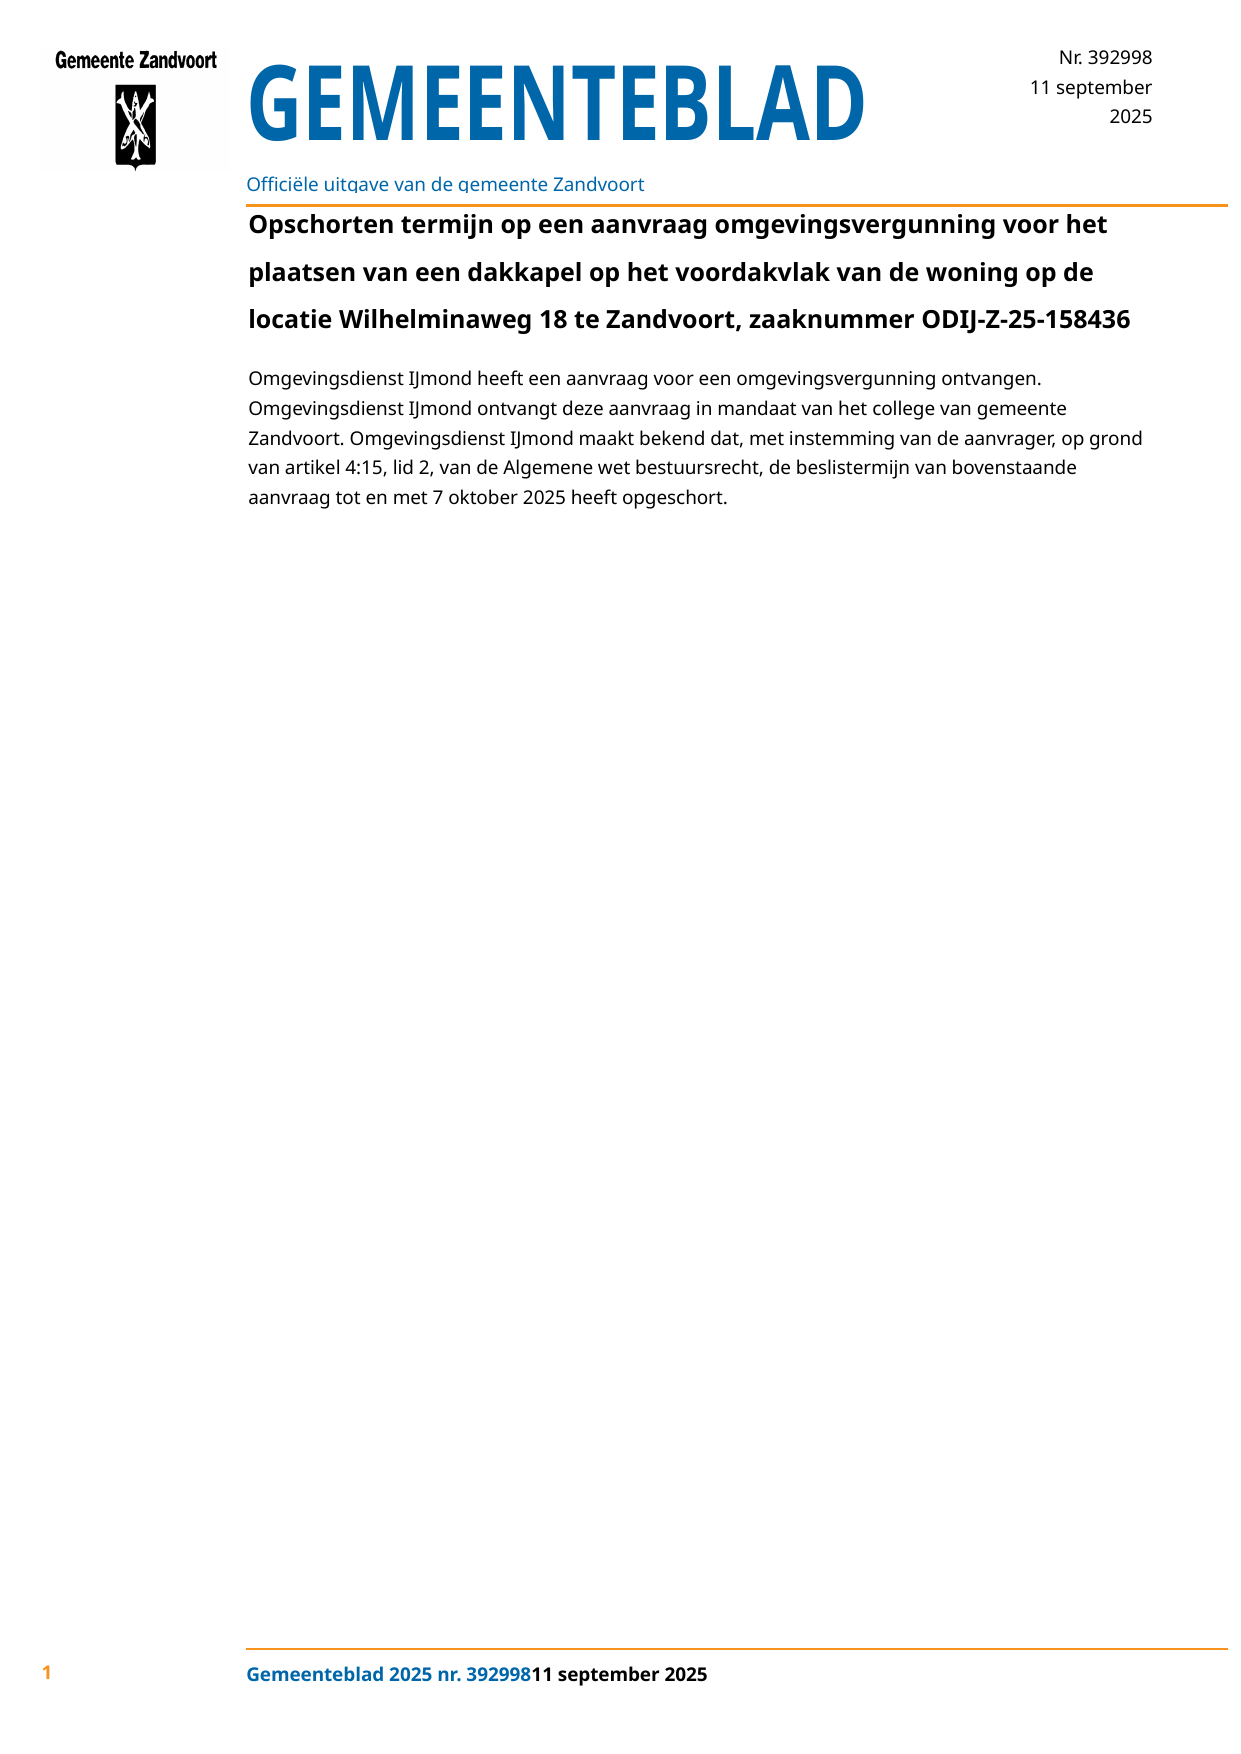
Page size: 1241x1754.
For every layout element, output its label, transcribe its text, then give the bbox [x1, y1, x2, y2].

text Opschorten termijn op een aanvraag omgevingsvergunning voor het plaatsen van een dakkapel op het voordakvlak van de woning op de locatie Wilhelminaweg 18 te Zandvoort, zaaknummer ODIJ-Z-25-158436 [248, 207, 1152, 336]
text Omgevingsdienst IJmond heeft een aanvraag voor een omgevingsvergunning ontvangen. Omgevingsdienst IJmond ontvangt deze aanvraag in mandaat van het college van gemeente Zandvoort. Omgevingsdienst IJmond maakt bekend dat, met instemming van de aanvrager, op grond van artikel 4:15, lid 2, van de Algemene wet bestuursrecht, de beslistermijn van bovenstaande aanvraag tot en met 7 oktober 2025 heeft opgeschort. [248, 366, 1152, 509]
picture [41, 47, 231, 172]
